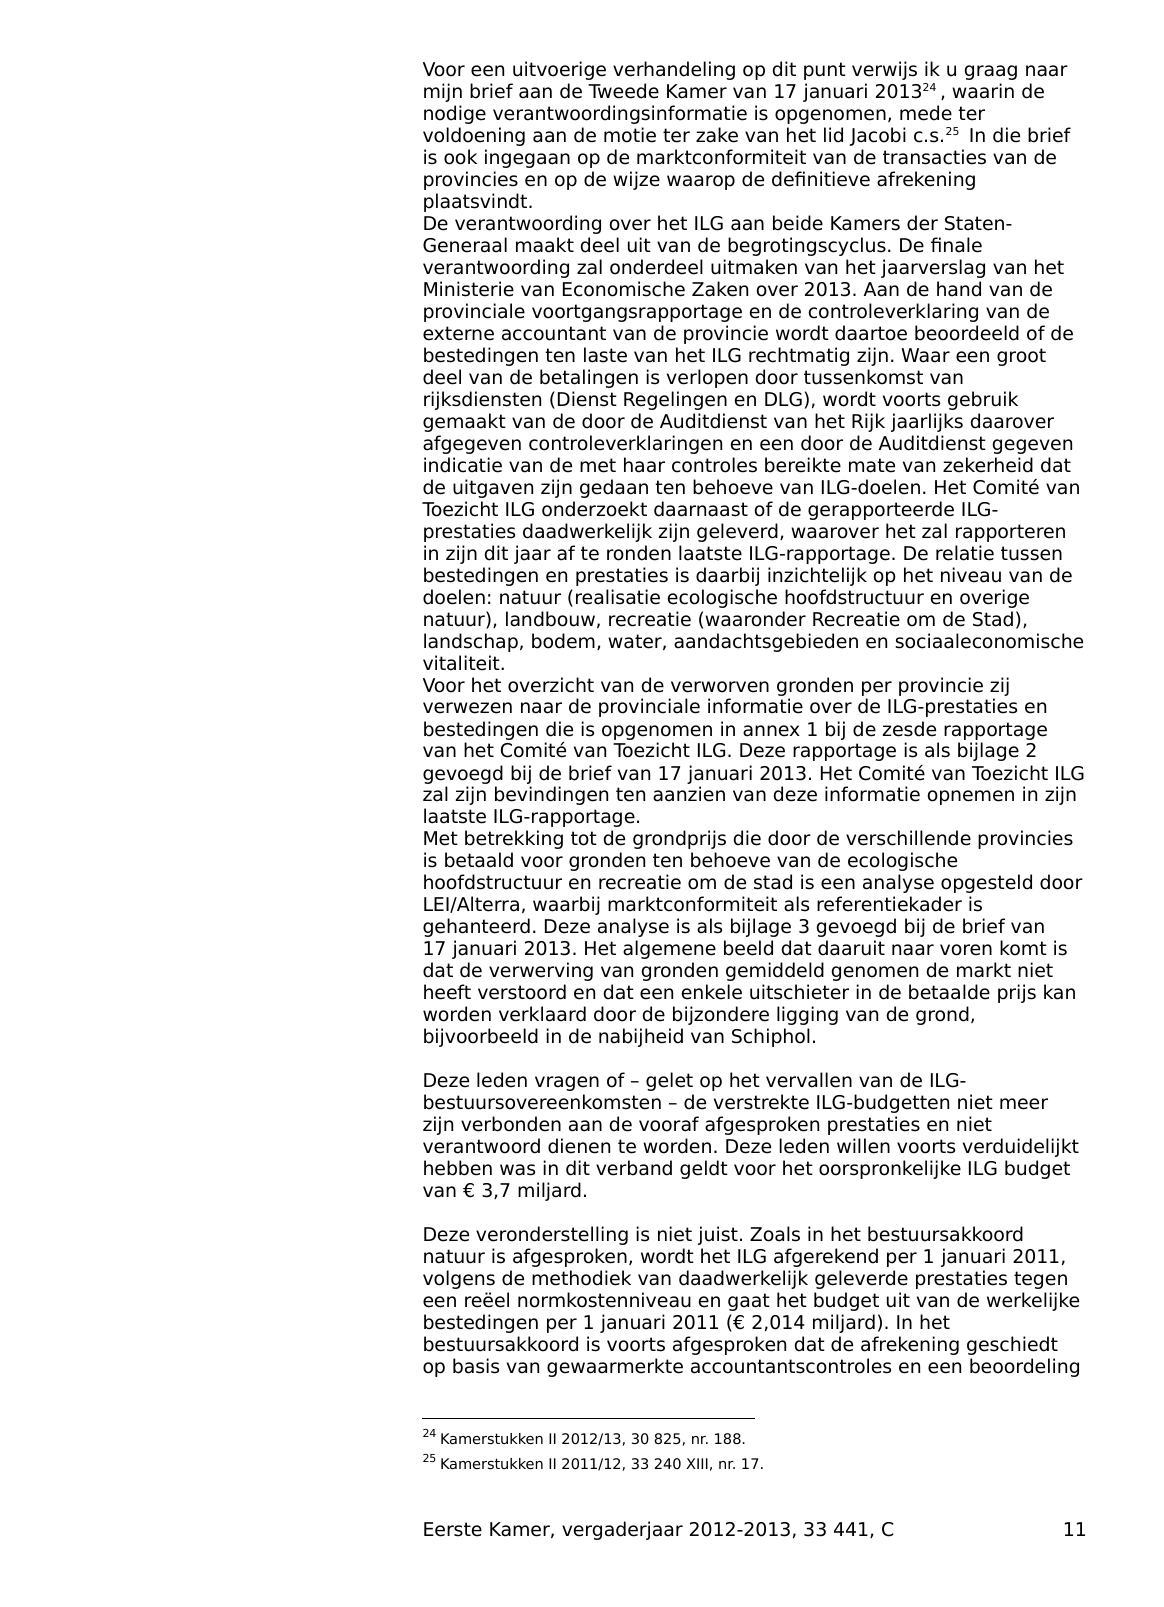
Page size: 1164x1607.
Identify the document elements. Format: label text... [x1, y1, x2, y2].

text Kamerstukken II 2011/12, 33 240 XIII, nr. 17. [422, 1452, 1087, 1474]
text Deze leden vragen of – gelet op het vervallen van de ILG-bestuursovereenkomsten – de verstrekte ILG-budgetten niet meer zijn verbonden aan de vooraf afgesproken prestaties en niet verantwoord dienen te worden. Deze leden willen voorts verduidelijkt hebben was in dit verband geldt voor het oorspronkelijke ILG budget van € 3,7 miljard. [422, 1070, 1087, 1202]
text Kamerstukken II 2012/13, 30 825, nr. 188. [422, 1427, 1087, 1449]
text De verantwoording over het ILG aan beide Kamers der Staten-Generaal maakt deel uit van de begrotingscyclus. De finale verantwoording zal onderdeel uitmaken van het jaarverslag van het Ministerie van Economische Zaken over 2013. Aan de hand van de provinciale voortgangsrapportage en de controleverklaring van de externe accountant van de provincie wordt daartoe beoordeeld of de bestedingen ten laste van het ILG rechtmatig zijn. Waar een groot deel van de betalingen is verlopen door tussenkomst van rijksdiensten (Dienst Regelingen en DLG), wordt voorts gebruik gemaakt van de door de Auditdienst van het Rijk jaarlijks daarover afgegeven controleverklaringen en een door de Auditdienst gegeven indicatie van de met haar controles bereikte mate van zekerheid dat de uitgaven zijn gedaan ten behoeve van ILG-doelen. Het Comité van Toezicht ILG onderzoekt daarnaast of de gerapporteerde ILG-prestaties daadwerkelijk zijn geleverd, waarover het zal rapporteren in zijn dit jaar af te ronden laatste ILG-rapportage. De relatie tussen bestedingen en prestaties is daarbij inzichtelijk op het niveau van de doelen: natuur (realisatie ecologische hoofdstructuur en overige natuur), landbouw, recreatie (waaronder Recreatie om de Stad), landschap, bodem, water, aandachtsgebieden en sociaaleconomische vitaliteit. [422, 213, 1087, 674]
text Voor het overzicht van de verworven gronden per provincie zij verwezen naar de provinciale informatie over de ILG-prestaties en bestedingen die is opgenomen in annex 1 bij de zesde rapportage van het Comité van Toezicht ILG. Deze rapportage is als bijlage 2 gevoegd bij de brief van 17 januari 2013. Het Comité van Toezicht ILG zal zijn bevindingen ten aanzien van deze informatie opnemen in zijn laatste ILG-rapportage. [422, 674, 1087, 828]
text Voor een uitvoerige verhandeling op dit punt verwijs ik u graag naar mijn brief aan de Tweede Kamer van 17 januari 2013, waarin de nodige verantwoordingsinformatie is opgenomen, mede ter voldoening aan de motie ter zake van het lid Jacobi c.s. In die brief is ook ingegaan op de marktconformiteit van de transacties van de provincies en op de wijze waarop de definitieve afrekening plaatsvindt. [422, 59, 1087, 213]
text Met betrekking tot de grondprijs die door de verschillende provincies is betaald voor gronden ten behoeve van de ecologische hoofdstructuur en recreatie om de stad is een analyse opgesteld door LEI/Alterra, waarbij marktconformiteit als referentiekader is gehanteerd. Deze analyse is als bijlage 3 gevoegd bij de brief van 17 januari 2013. Het algemene beeld dat daaruit naar voren komt is dat de verwerving van gronden gemiddeld genomen de markt niet heeft verstoord en dat een enkele uitschieter in de betaalde prijs kan worden verklaard door de bijzondere ligging van de grond, bijvoorbeeld in de nabijheid van Schiphol. [422, 828, 1087, 1048]
text Deze veronderstelling is niet juist. Zoals in het bestuursakkoord natuur is afgesproken, wordt het ILG afgerekend per 1 januari 2011, volgens de methodiek van daadwerkelijk geleverde prestaties tegen een reëel normkostenniveau en gaat het budget uit van de werkelijke bestedingen per 1 januari 2011 (€ 2,014 miljard). In het bestuursakkoord is voorts afgesproken dat de afrekening geschiedt op basis van gewaarmerkte accountantscontroles en een beoordeling [422, 1224, 1087, 1378]
